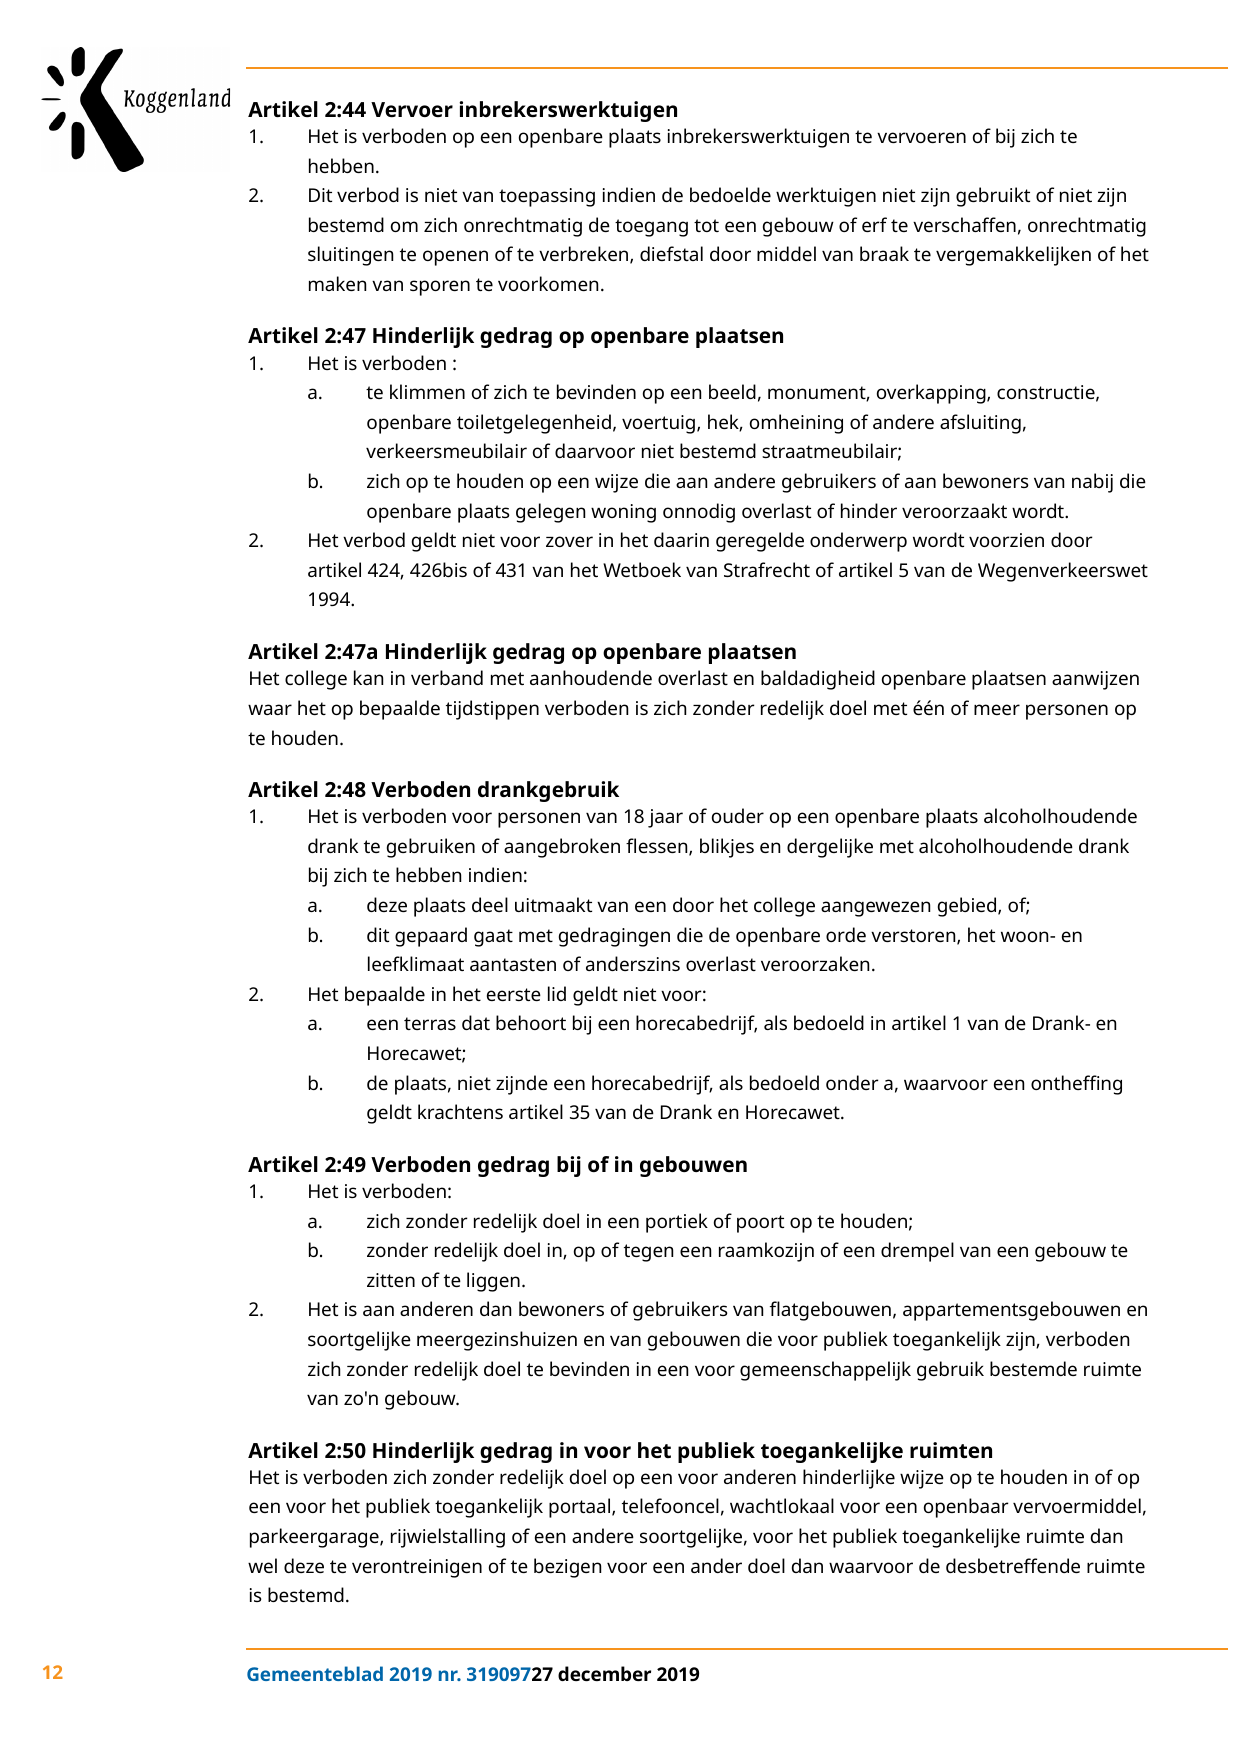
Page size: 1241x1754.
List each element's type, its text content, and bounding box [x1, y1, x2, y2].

list Het is verboden : [248, 350, 1152, 376]
text Artikel 2:47 Hinderlijk gedrag op openbare plaatsen [248, 322, 1152, 350]
list Het is aan anderen dan bewoners of gebruikers van flatgebouwen, appartementsgebouwen en soortgelijke meergezinshuizen en van gebouwen die voor publiek toegankelijk zijn, verboden zich zonder redelijk doel te bevinden in een voor gemeenschappelijk gebruik bestemde ruimte van zo'n gebouw. [248, 1297, 1152, 1411]
text Artikel 2:47a Hinderlijk gedrag op openbare plaatsen [248, 637, 1152, 666]
list Het is verboden: [248, 1178, 1152, 1204]
list zich op te houden op een wijze die aan andere gebruikers of aan bewoners van nabij die openbare plaats gelegen woning onnodig overlast of hinder veroorzaakt wordt. [307, 468, 1152, 524]
list Het is verboden voor personen van 18 jaar of ouder op een openbare plaats alcoholhoudende drank te gebruiken of aangebroken flessen, blikjes en dergelijke met alcoholhoudende drank bij zich te hebben indien: [248, 803, 1152, 888]
text Artikel 2:44 Vervoer inbrekerswerktuigen [248, 95, 1152, 123]
list deze plaats deel uitmaakt van een door het college aangewezen gebied, of; [307, 892, 1152, 918]
picture [41, 47, 231, 172]
list een terras dat behoort bij een horecabedrijf, als bedoeld in artikel 1 van de Drank- en Horecawet; [307, 1011, 1152, 1066]
text Het is verboden zich zonder redelijk doel op een voor anderen hinderlijke wijze op te houden in of op een voor het publiek toegankelijk portaal, telefooncel, wachtlokaal voor een openbaar vervoermiddel, parkeergarage, rijwielstalling of een andere soortgelijke, voor het publiek toegankelijke ruimte dan wel deze te verontreinigen of te bezigen voor een ander doel dan waarvoor de desbetreffende ruimte is bestemd. [248, 1464, 1152, 1608]
list zich zonder redelijk doel in een portiek of poort op te houden; [307, 1208, 1152, 1233]
list Het is verboden op een openbare plaats inbrekerswerktuigen te vervoeren of bij zich te hebben. [248, 123, 1152, 178]
list Dit verbod is niet van toepassing indien de bedoelde werktuigen niet zijn gebruikt of niet zijn bestemd om zich onrechtmatig de toegang tot een gebouw of erf te verschaffen, onrechtmatig sluitingen te openen of te verbreken, diefstal door middel van braak te vergemakkelijken of het maken van sporen te voorkomen. [248, 182, 1152, 297]
text Artikel 2:50 Hinderlijk gedrag in voor het publiek toegankelijke ruimten [248, 1436, 1152, 1464]
list zonder redelijk doel in, op of tegen een raamkozijn of een drempel van een gebouw te zitten of te liggen. [307, 1237, 1152, 1293]
text Artikel 2:48 Verboden drankgebruik [248, 775, 1152, 803]
list Het verbod geldt niet voor zover in het daarin geregelde onderwerp wordt voorzien door artikel 424, 426bis of 431 van het Wetboek van Strafrecht of artikel 5 van de Wegenverkeerswet 1994. [248, 527, 1152, 612]
text Het college kan in verband met aanhoudende overlast en baldadigheid openbare plaatsen aanwijzen waar het op bepaalde tijdstippen verboden is zich zonder redelijk doel met één of meer personen op te houden. [248, 666, 1152, 750]
list dit gepaard gaat met gedragingen die de openbare orde verstoren, het woon- en leefklimaat aantasten of anderszins overlast veroorzaken. [307, 922, 1152, 977]
list de plaats, niet zijnde een horecabedrijf, als bedoeld onder a, waarvoor een ontheffing geldt krachtens artikel 35 van de Drank en Horecawet. [307, 1070, 1152, 1125]
list Het bepaalde in het eerste lid geldt niet voor: [248, 981, 1152, 1007]
text Artikel 2:49 Verboden gedrag bij of in gebouwen [248, 1150, 1152, 1178]
list te klimmen of zich te bevinden op een beeld, monument, overkapping, constructie, openbare toiletgelegenheid, voertuig, hek, omheining of andere afsluiting, verkeersmeubilair of daarvoor niet bestemd straatmeubilair; [307, 379, 1152, 464]
